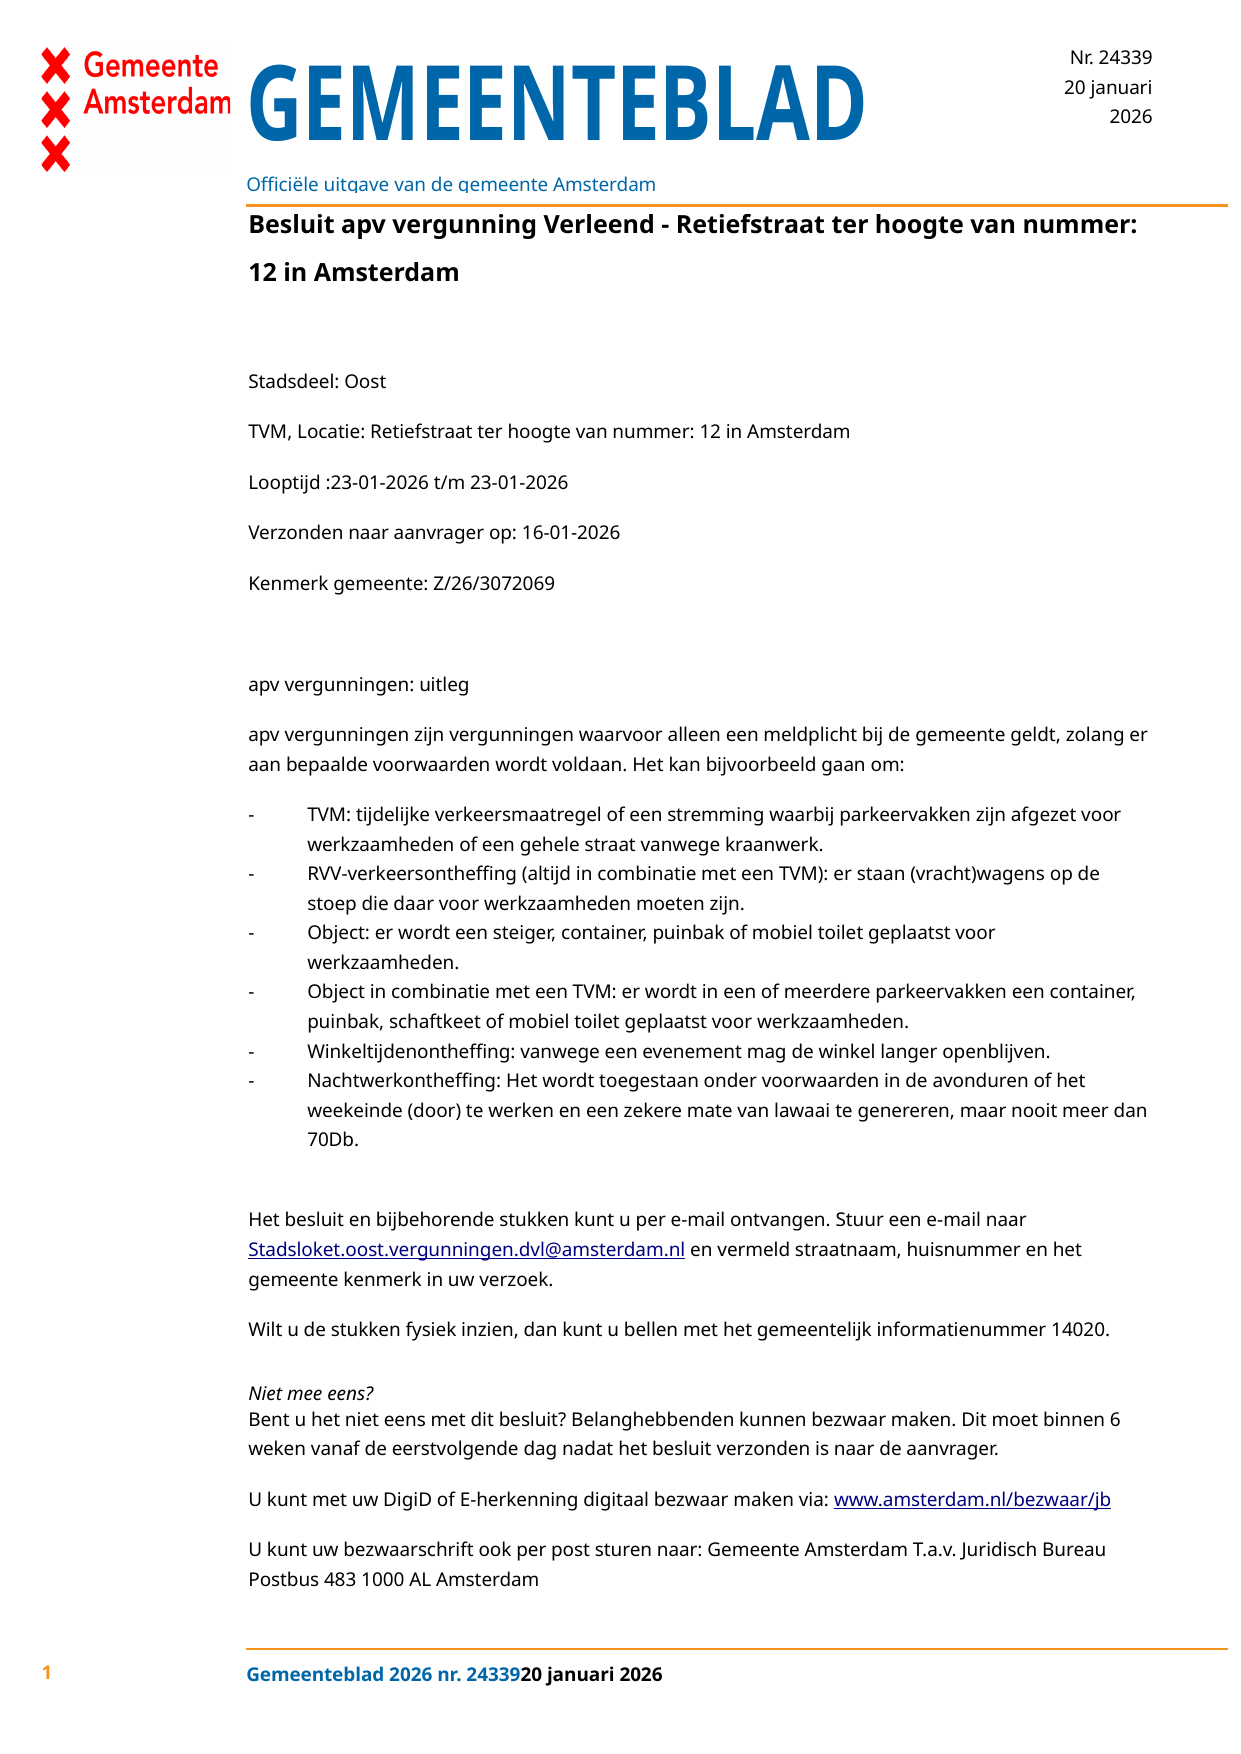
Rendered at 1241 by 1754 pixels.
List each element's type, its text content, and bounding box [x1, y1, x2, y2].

text Kenmerk gemeente: Z/26/3072069 [248, 570, 1152, 596]
text Verzonden naar aanvrager op: 16-01-2026 [248, 519, 1152, 545]
list TVM: tijdelijke verkeersmaatregel of een stremming waarbij parkeervakken zijn afgezet voor werkzaamheden of een gehele straat vanwege kraanwerk. [248, 801, 1152, 857]
list Nachtwerkontheffing: Het wordt toegestaan onder voorwaarden in de avonduren of het weekeinde (door) te werken en een zekere mate van lawaai te genereren, maar nooit meer dan 70Db. [248, 1067, 1152, 1152]
text U kunt met uw DigiD of E-herkenning digitaal bezwaar maken via: www.amsterdam.nl/bezwaar/jb [248, 1486, 1152, 1512]
text apv vergunningen zijn vergunningen waarvoor alleen een meldplicht bij de gemeente geldt, zolang er aan bepaalde voorwaarden wordt voldaan. Het kan bijvoorbeeld gaan om: [248, 721, 1152, 777]
list Object in combinatie met een TVM: er wordt in een of meerdere parkeervakken een container, puinbak, schaftkeet of mobiel toilet geplaatst voor werkzaamheden. [248, 979, 1152, 1034]
list Object: er wordt een steiger, container, puinbak of mobiel toilet geplaatst voor werkzaamheden. [248, 919, 1152, 975]
list RVV-verkeersontheffing (altijd in combinatie met een TVM): er staan (vracht)wagens op de stoep die daar voor werkzaamheden moeten zijn. [248, 860, 1152, 916]
text Looptijd :23-01-2026 t/m 23-01-2026 [248, 469, 1152, 495]
list Winkeltijdenontheffing: vanwege een evenement mag de winkel langer openblijven. [248, 1038, 1152, 1064]
text Stadsdeel: Oost [248, 368, 1152, 394]
text TVM, Locatie: Retiefstraat ter hoogte van nummer: 12 in Amsterdam [248, 419, 1152, 444]
text Bent u het niet eens met dit besluit? Belanghebbenden kunnen bezwaar maken. Dit moet binnen 6 weken vanaf de eerstvolgende dag nadat het besluit verzonden is naar de aanvrager. [248, 1406, 1152, 1461]
text U kunt uw bezwaarschrift ook per post sturen naar: Gemeente Amsterdam T.a.v. Juridisch Bureau Postbus 483 1000 AL Amsterdam [248, 1536, 1152, 1592]
picture [41, 47, 231, 172]
text Besluit apv vergunning Verleend - Retiefstraat ter hoogte van nummer: 12 in Amsterdam [248, 207, 1152, 288]
text Niet mee eens? [248, 1380, 1152, 1406]
text Wilt u de stukken fysiek inzien, dan kunt u bellen met het gemeentelijk informatienummer 14020. [248, 1316, 1152, 1342]
text apv vergunningen: uitleg [248, 671, 1152, 697]
text Het besluit en bijbehorende stukken kunt u per e-mail ontvangen. Stuur een e-mail naar Stadsloket.oost.vergunningen.dvl@amsterdam.nl en vermeld straatnaam, huisnummer en het gemeente kenmerk in uw verzoek. [248, 1207, 1152, 1292]
